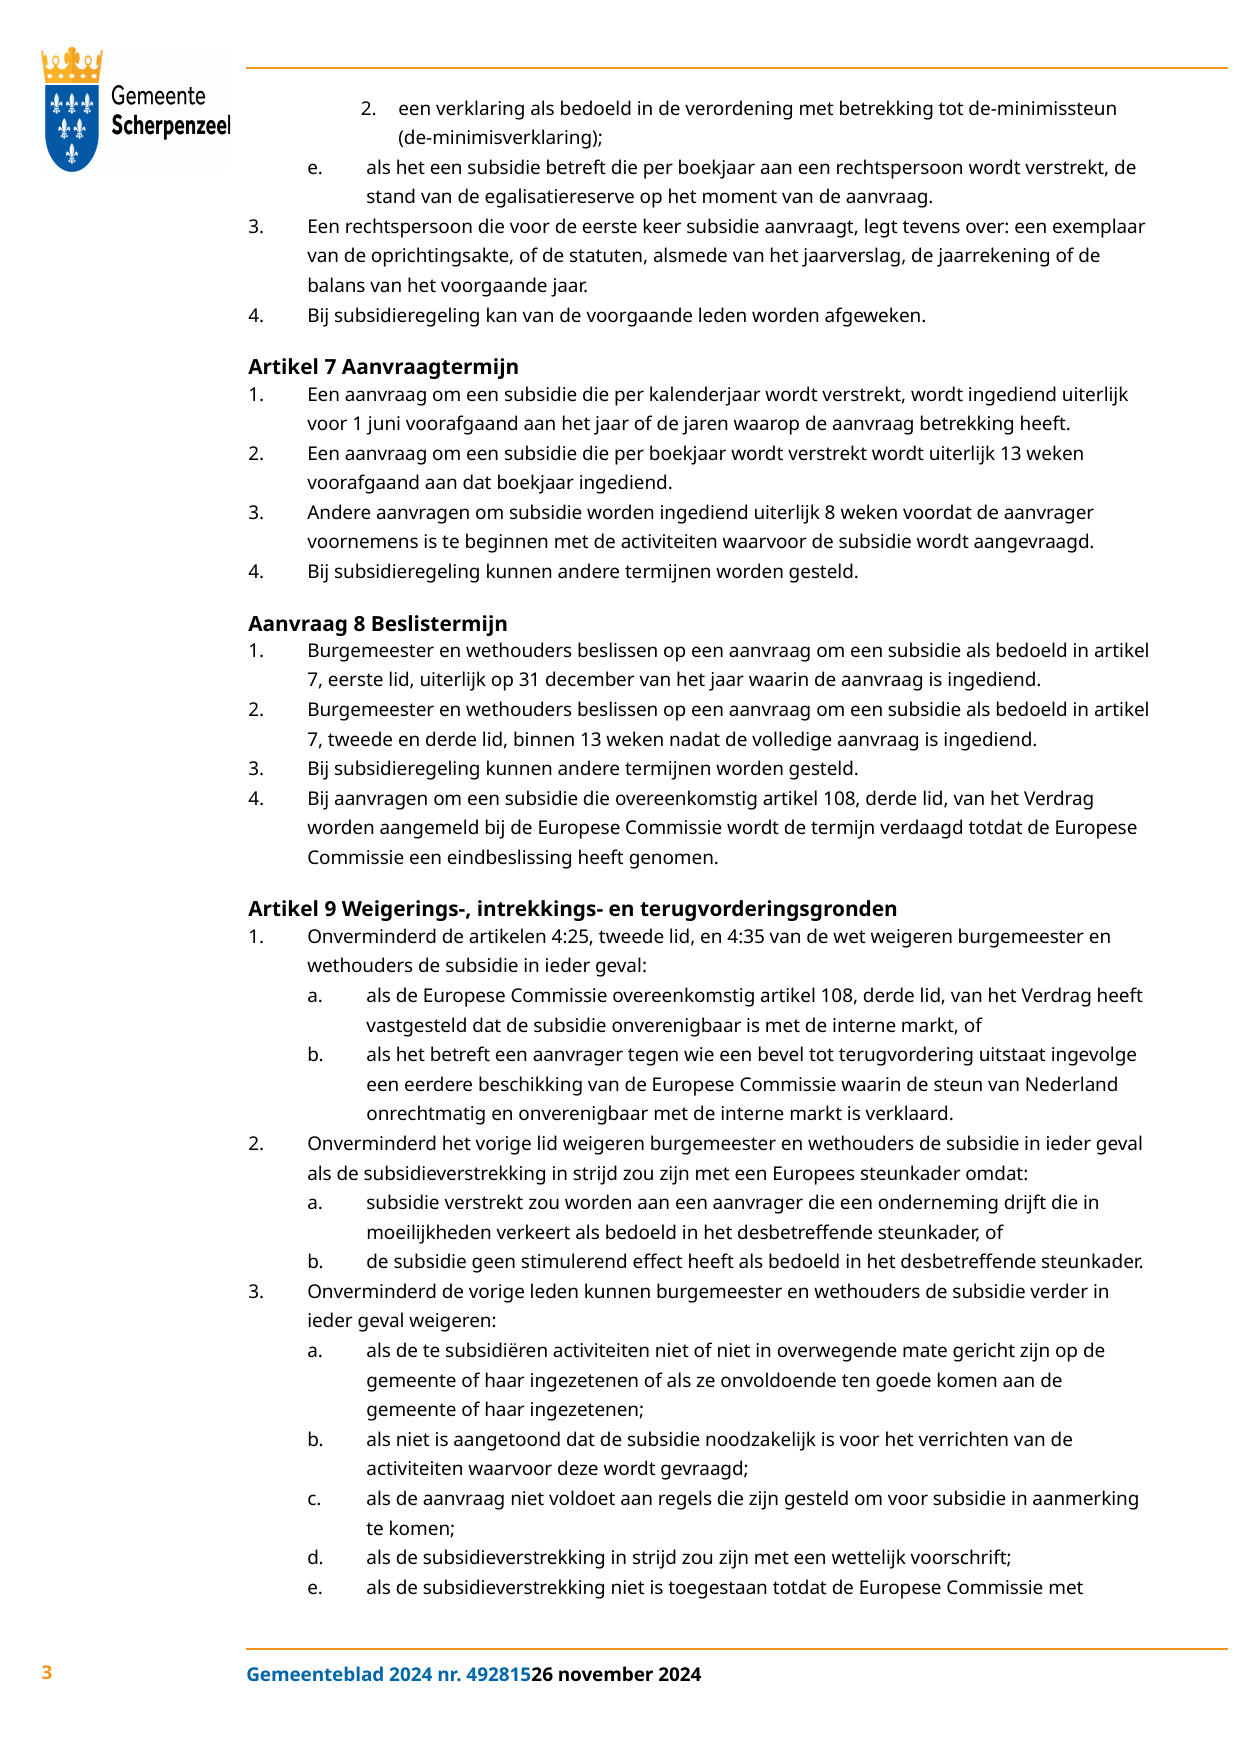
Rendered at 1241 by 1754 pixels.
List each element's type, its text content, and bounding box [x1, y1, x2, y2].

list een verklaring als bedoeld in de verordening met betrekking tot de-minimissteun (de-minimisverklaring); [361, 95, 1152, 150]
list subsidie verstrekt zou worden aan een aanvrager die een onderneming drijft die in moeilijkheden verkeert als bedoeld in het desbetreffende steunkader, of [307, 1189, 1152, 1244]
list Onverminderd het vorige lid weigeren burgemeester en wethouders de subsidie in ieder geval als de subsidieverstrekking in strijd zou zijn met een Europees steunkader omdat: [248, 1130, 1152, 1185]
list Burgemeester en wethouders beslissen op een aanvraag om een subsidie als bedoeld in artikel 7, tweede en derde lid, binnen 13 weken nadat de volledige aanvraag is ingediend. [248, 696, 1152, 752]
list Een aanvraag om een subsidie die per kalenderjaar wordt verstrekt, wordt ingediend uiterlijk voor 1 juni voorafgaand aan het jaar of de jaren waarop de aanvraag betrekking heeft. [248, 381, 1152, 436]
list als niet is aangetoond dat de subsidie noodzakelijk is voor het verrichten van de activiteiten waarvoor deze wordt gevraagd; [307, 1426, 1152, 1481]
list Een aanvraag om een subsidie die per boekjaar wordt verstrekt wordt uiterlijk 13 weken voorafgaand aan dat boekjaar ingediend. [248, 440, 1152, 495]
picture [41, 47, 231, 172]
list Bij aanvragen om een subsidie die overeenkomstig artikel 108, derde lid, van het Verdrag worden aangemeld bij de Europese Commissie wordt de termijn verdaagd totdat de Europese Commissie een eindbeslissing heeft genomen. [248, 785, 1152, 870]
list Bij subsidieregeling kan van de voorgaande leden worden afgeweken. [248, 302, 1152, 328]
list als het betreft een aanvrager tegen wie een bevel tot terugvordering uitstaat ingevolge een eerdere beschikking van de Europese Commissie waarin de steun van Nederland onrechtmatig en onverenigbaar met de interne markt is verklaard. [307, 1041, 1152, 1126]
list als de aanvraag niet voldoet aan regels die zijn gesteld om voor subsidie in aanmerking te komen; [307, 1485, 1152, 1540]
list als de subsidieverstrekking niet is toegestaan totdat de Europese Commissie met [307, 1574, 1152, 1599]
text Artikel 9 Weigerings-, intrekkings- en terugvorderingsgronden [248, 894, 1152, 923]
list Bij subsidieregeling kunnen andere termijnen worden gesteld. [248, 558, 1152, 584]
list als de subsidieverstrekking in strijd zou zijn met een wettelijk voorschrift; [307, 1544, 1152, 1570]
list Onverminderd de vorige leden kunnen burgemeester en wethouders de subsidie verder in ieder geval weigeren: [248, 1278, 1152, 1333]
list Een rechtspersoon die voor de eerste keer subsidie aanvraagt, legt tevens over: een exemplaar van de oprichtingsakte, of de statuten, alsmede van het jaarverslag, de jaarrekening of de balans van het voorgaande jaar. [248, 213, 1152, 298]
list als de te subsidiëren activiteiten niet of niet in overwegende mate gericht zijn op de gemeente of haar ingezetenen of als ze onvoldoende ten goede komen aan de gemeente of haar ingezetenen; [307, 1337, 1152, 1422]
list Bij subsidieregeling kunnen andere termijnen worden gesteld. [248, 755, 1152, 781]
text Aanvraag 8 Beslistermijn [248, 609, 1152, 637]
list Burgemeester en wethouders beslissen op een aanvraag om een subsidie als bedoeld in artikel 7, eerste lid, uiterlijk op 31 december van het jaar waarin de aanvraag is ingediend. [248, 637, 1152, 692]
text Artikel 7 Aanvraagtermijn [248, 352, 1152, 381]
list Onverminderd de artikelen 4:25, tweede lid, en 4:35 van de wet weigeren burgemeester en wethouders de subsidie in ieder geval: [248, 923, 1152, 978]
list Andere aanvragen om subsidie worden ingediend uiterlijk 8 weken voordat de aanvrager voornemens is te beginnen met de activiteiten waarvoor de subsidie wordt aangevraagd. [248, 499, 1152, 554]
list als het een subsidie betreft die per boekjaar aan een rechtspersoon wordt verstrekt, de stand van de egalisatiereserve op het moment van de aanvraag. [307, 154, 1152, 209]
list als de Europese Commissie overeenkomstig artikel 108, derde lid, van het Verdrag heeft vastgesteld dat de subsidie onverenigbaar is met de interne markt, of [307, 982, 1152, 1037]
list de subsidie geen stimulerend effect heeft als bedoeld in het desbetreffende steunkader. [307, 1248, 1152, 1274]
